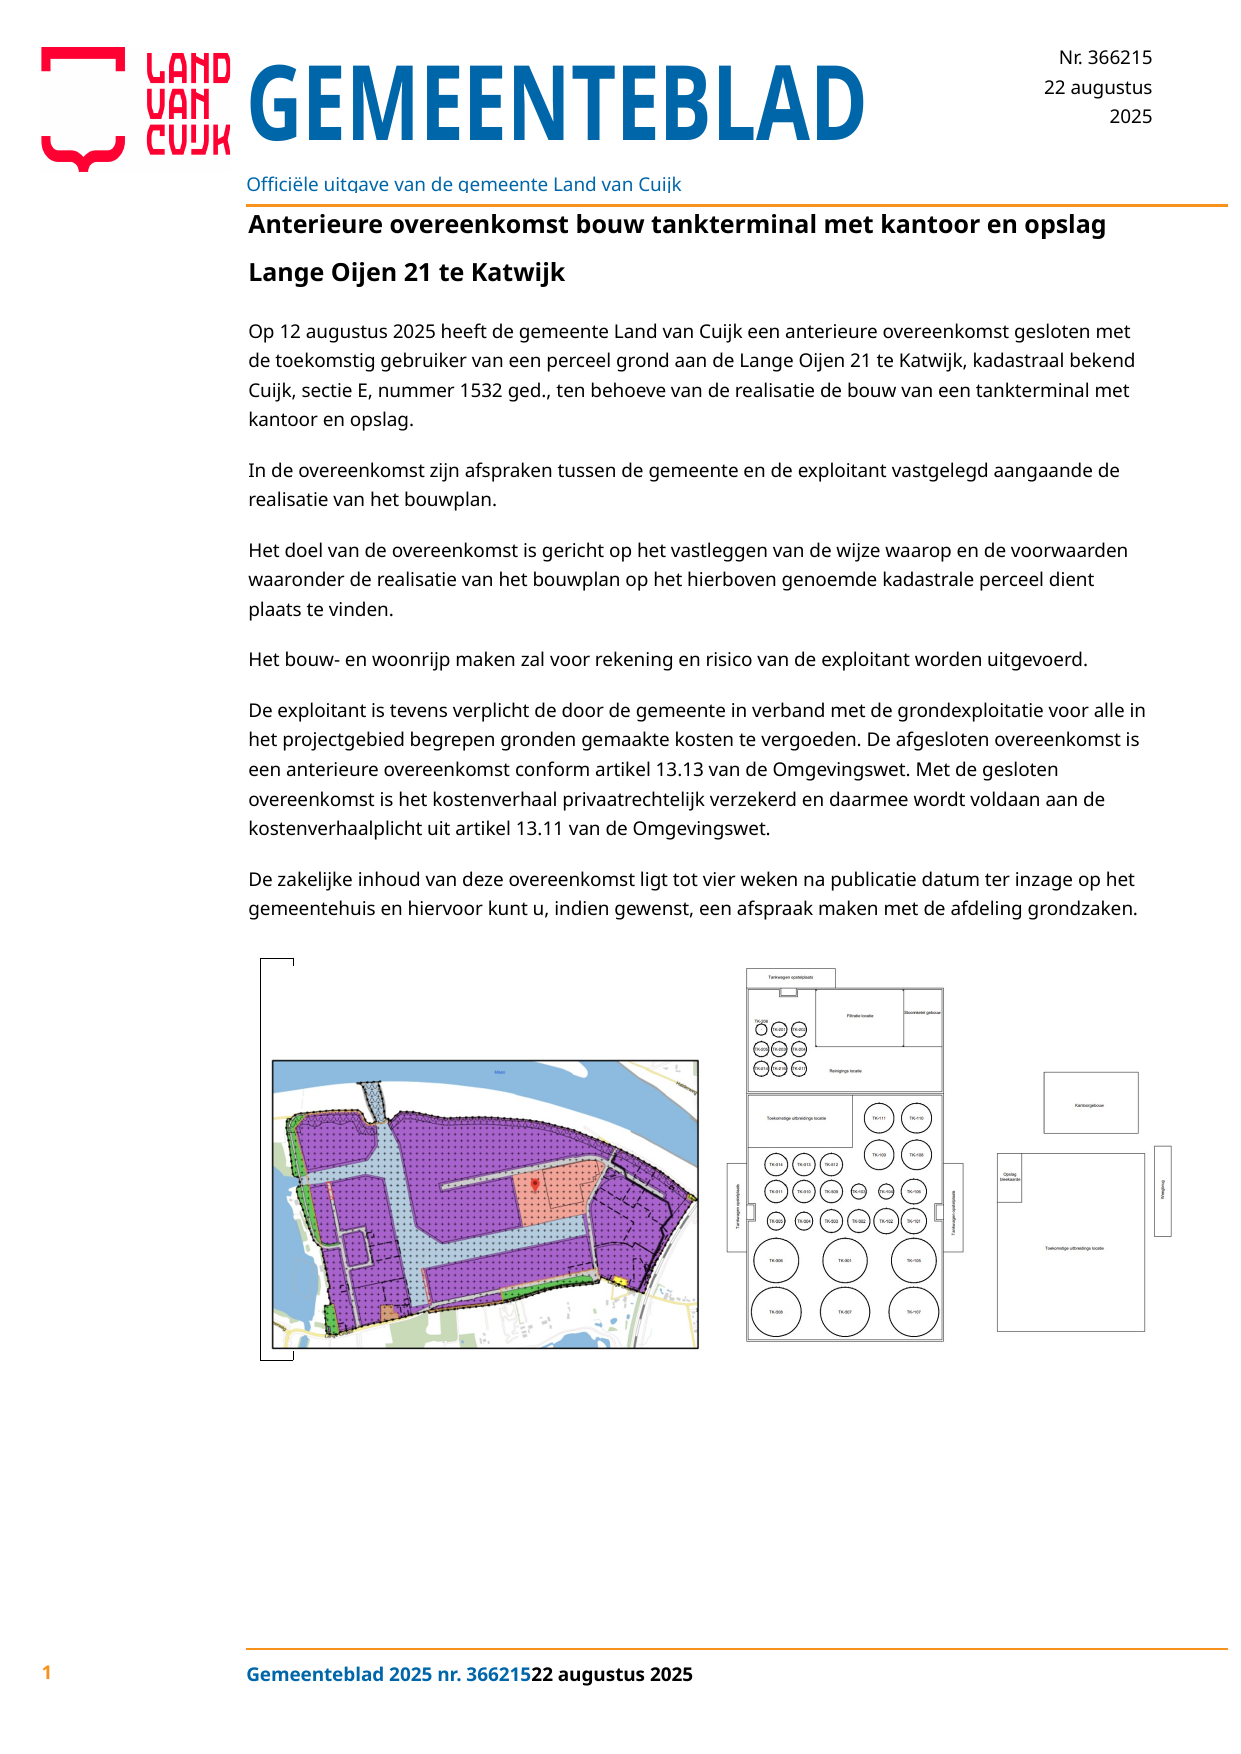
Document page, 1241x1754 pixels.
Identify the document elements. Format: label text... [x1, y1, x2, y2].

text De exploitant is tevens verplicht de door de gemeente in verband met de grondexploitatie voor alle in het projectgebied begrepen gronden gemaakte kosten te vergoeden. De afgesloten overeenkomst is een anterieure overeenkomst conform artikel 13.13 van de Omgevingswet. Met de gesloten overeenkomst is het kostenverhaal privaatrechtelijk verzekerd en daarmee wordt voldaan aan de kostenverhaalplicht uit artikel 13.11 van de Omgevingswet. [248, 697, 1152, 841]
picture [268, 966, 1173, 1351]
text In de overeenkomst zijn afspraken tussen de gemeente en de exploitant vastgelegd aangaande de realisatie van het bouwplan. [248, 457, 1152, 512]
text De zakelijke inhoud van deze overeenkomst ligt tot vier weken na publicatie datum ter inzage op het gemeentehuis en hiervoor kunt u, indien gewenst, een afspraak maken met de afdeling grondzaken. [248, 866, 1152, 921]
text Het bouw- en woonrijp maken zal voor rekening en risico van de exploitant worden uitgevoerd. [248, 647, 1152, 672]
text Op 12 augustus 2025 heeft de gemeente Land van Cuijk een anterieure overeenkomst gesloten met de toekomstig gebruiker van een perceel grond aan de Lange Oijen 21 te Katwijk, kadastraal bekend Cuijk, sectie E, nummer 1532 ged., ten behoeve van de realisatie de bouw van een tankterminal met kantoor en opslag. [248, 318, 1152, 432]
text Het doel van de overeenkomst is gericht op het vastleggen van de wijze waarop en de voorwaarden waaronder de realisatie van het bouwplan op het hierboven genoemde kadastrale perceel dient plaats te vinden. [248, 537, 1152, 622]
text Anterieure overeenkomst bouw tankterminal met kantoor en opslag Lange Oijen 21 te Katwijk [248, 207, 1152, 288]
picture [41, 47, 231, 172]
